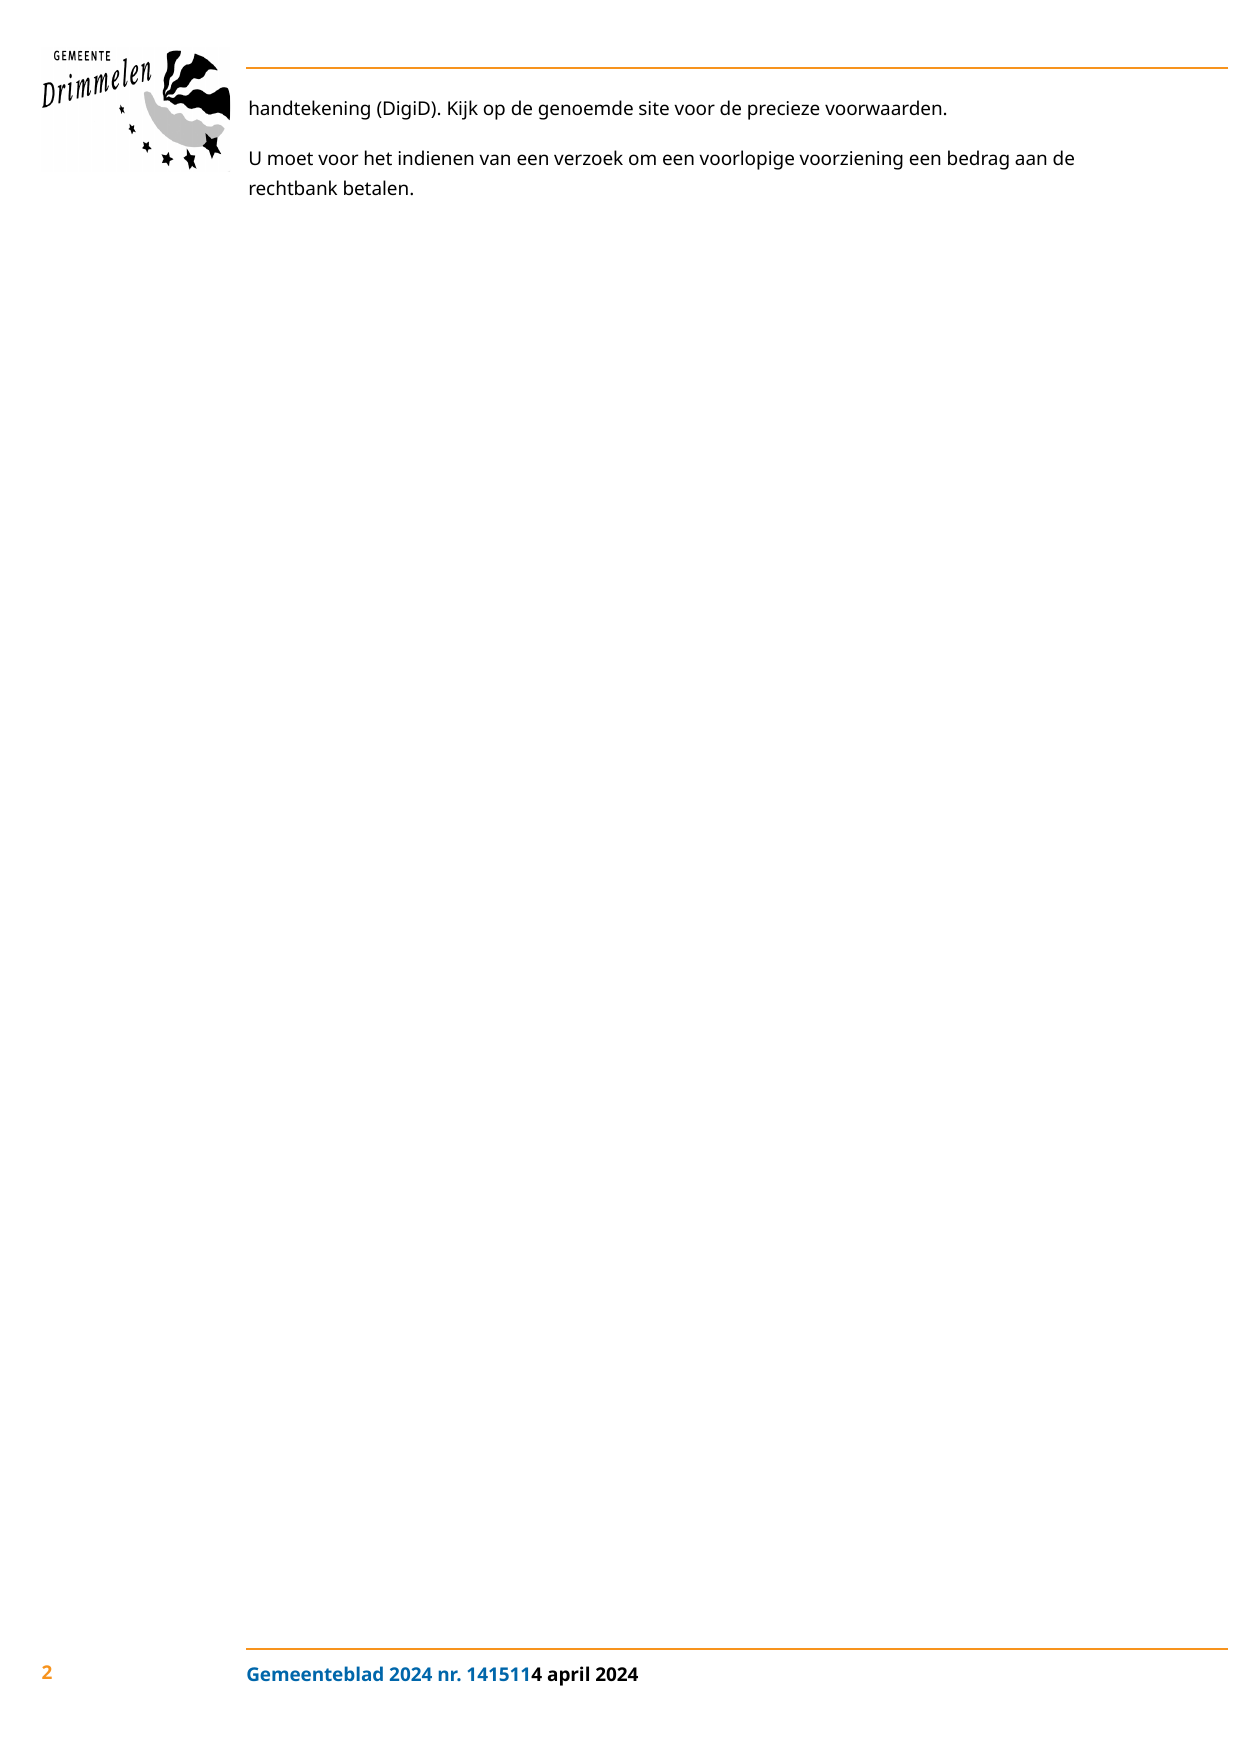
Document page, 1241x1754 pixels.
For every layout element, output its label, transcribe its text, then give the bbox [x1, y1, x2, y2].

text U moet voor het indienen van een verzoek om een voorlopige voorziening een bedrag aan de rechtbank betalen. [248, 145, 1152, 201]
picture [41, 47, 231, 172]
text handtekening (DigiD). Kijk op de genoemde site voor de precieze voorwaarden. [248, 95, 1152, 121]
